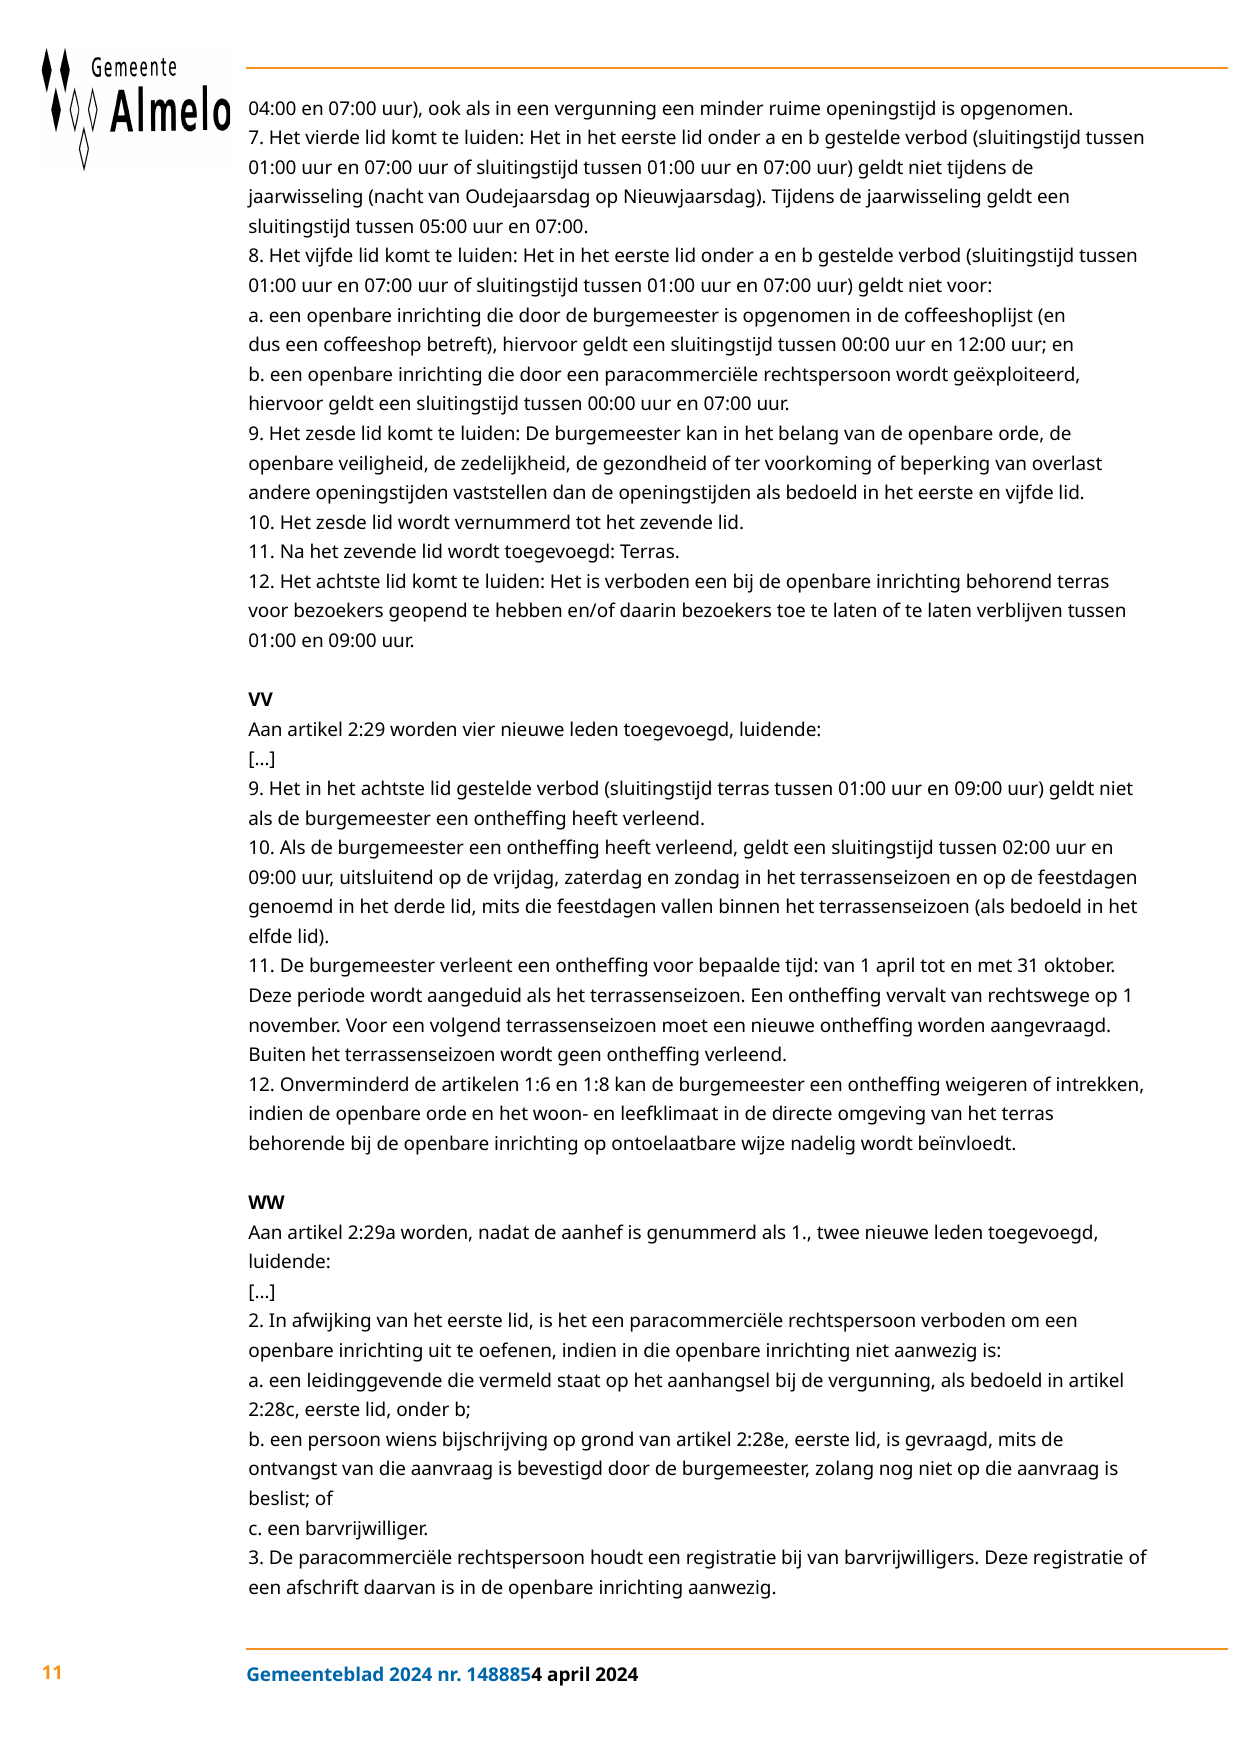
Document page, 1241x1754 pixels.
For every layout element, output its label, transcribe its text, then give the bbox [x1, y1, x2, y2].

text 10. Het zesde lid wordt vernummerd tot het zevende lid. [248, 509, 1152, 535]
text b. een openbare inrichting die door een paracommerciële rechtspersoon wordt geëxploiteerd, [248, 361, 1152, 387]
text Aan artikel 2:29 worden vier nieuwe leden toegevoegd, luidende: [248, 716, 1152, 742]
text 12. Het achtste lid komt te luiden: Het is verboden een bij de openbare inrichting behorend terras voor bezoekers geopend te hebben en/of daarin bezoekers toe te laten of te laten verblijven tussen 01:00 en 09:00 uur. [248, 568, 1152, 653]
text 7. Het vierde lid komt te luiden: Het in het eerste lid onder a en b gestelde verbod (sluitingstijd tussen 01:00 uur en 07:00 uur of sluitingstijd tussen 01:00 uur en 07:00 uur) geldt niet tijdens de jaarwisseling (nacht van Oudejaarsdag op Nieuwjaarsdag). Tijdens de jaarwisseling geldt een sluitingstijd tussen 05:00 uur en 07:00. [248, 124, 1152, 239]
text 11. De burgemeester verleent een ontheffing voor bepaalde tijd: van 1 april tot en met 31 oktober. Deze periode wordt aangeduid als het terrassenseizoen. Een ontheffing vervalt van rechtswege op 1 november. Voor een volgend terrassenseizoen moet een nieuwe ontheffing worden aangevraagd. Buiten het terrassenseizoen wordt geen ontheffing verleend. [248, 953, 1152, 1067]
text a. een leidinggevende die vermeld staat op het aanhangsel bij de vergunning, als bedoeld in artikel 2:28c, eerste lid, onder b; [248, 1367, 1152, 1422]
text 11. Na het zevende lid wordt toegevoegd: Terras. [248, 538, 1152, 564]
text 2. In afwijking van het eerste lid, is het een paracommerciële rechtspersoon verboden om een openbare inrichting uit te oefenen, indien in die openbare inrichting niet aanwezig is: [248, 1308, 1152, 1363]
text a. een openbare inrichting die door de burgemeester is opgenomen in de coffeeshoplijst (en [248, 302, 1152, 328]
text hiervoor geldt een sluitingstijd tussen 00:00 uur en 07:00 uur. [248, 391, 1152, 416]
text WW [248, 1189, 1152, 1215]
text 04:00 en 07:00 uur), ook als in een vergunning een minder ruime openingstijd is opgenomen. [248, 95, 1152, 121]
text 3. De paracommerciële rechtspersoon houdt een registratie bij van barvrijwilligers. Deze registratie of een afschrift daarvan is in de openbare inrichting aanwezig. [248, 1544, 1152, 1600]
text 10. Als de burgemeester een ontheffing heeft verleend, geldt een sluitingstijd tussen 02:00 uur en 09:00 uur, uitsluitend op de vrijdag, zaterdag en zondag in het terrassenseizoen en op de feestdagen genoemd in het derde lid, mits die feestdagen vallen binnen het terrassenseizoen (als bedoeld in het elfde lid). [248, 834, 1152, 949]
text b. een persoon wiens bijschrijving op grond van artikel 2:28e, eerste lid, is gevraagd, mits de ontvangst van die aanvraag is bevestigd door de burgemeester, zolang nog niet op die aanvraag is beslist; of [248, 1426, 1152, 1511]
text c. een barvrijwilliger. [248, 1515, 1152, 1541]
text VV [248, 686, 1152, 712]
text Aan artikel 2:29a worden, nadat de aanhef is genummerd als 1., twee nieuwe leden toegevoegd, luidende: [248, 1219, 1152, 1274]
text dus een coffeeshop betreft), hiervoor geldt een sluitingstijd tussen 00:00 uur en 12:00 uur; en [248, 331, 1152, 357]
picture [41, 47, 231, 172]
text […] [248, 746, 1152, 771]
text 8. Het vijfde lid komt te luiden: Het in het eerste lid onder a en b gestelde verbod (sluitingstijd tussen 01:00 uur en 07:00 uur of sluitingstijd tussen 01:00 uur en 07:00 uur) geldt niet voor: [248, 243, 1152, 298]
text 12. Onverminderd de artikelen 1:6 en 1:8 kan de burgemeester een ontheffing weigeren of intrekken, indien de openbare orde en het woon- en leefklimaat in de directe omgeving van het terras behorende bij de openbare inrichting op ontoelaatbare wijze nadelig wordt beïnvloedt. [248, 1071, 1152, 1156]
text […] [248, 1278, 1152, 1304]
text 9. Het in het achtste lid gestelde verbod (sluitingstijd terras tussen 01:00 uur en 09:00 uur) geldt niet als de burgemeester een ontheffing heeft verleend. [248, 775, 1152, 831]
text 9. Het zesde lid komt te luiden: De burgemeester kan in het belang van de openbare orde, de openbare veiligheid, de zedelijkheid, de gezondheid of ter voorkoming of beperking van overlast andere openingstijden vaststellen dan de openingstijden als bedoeld in het eerste en vijfde lid. [248, 420, 1152, 505]
